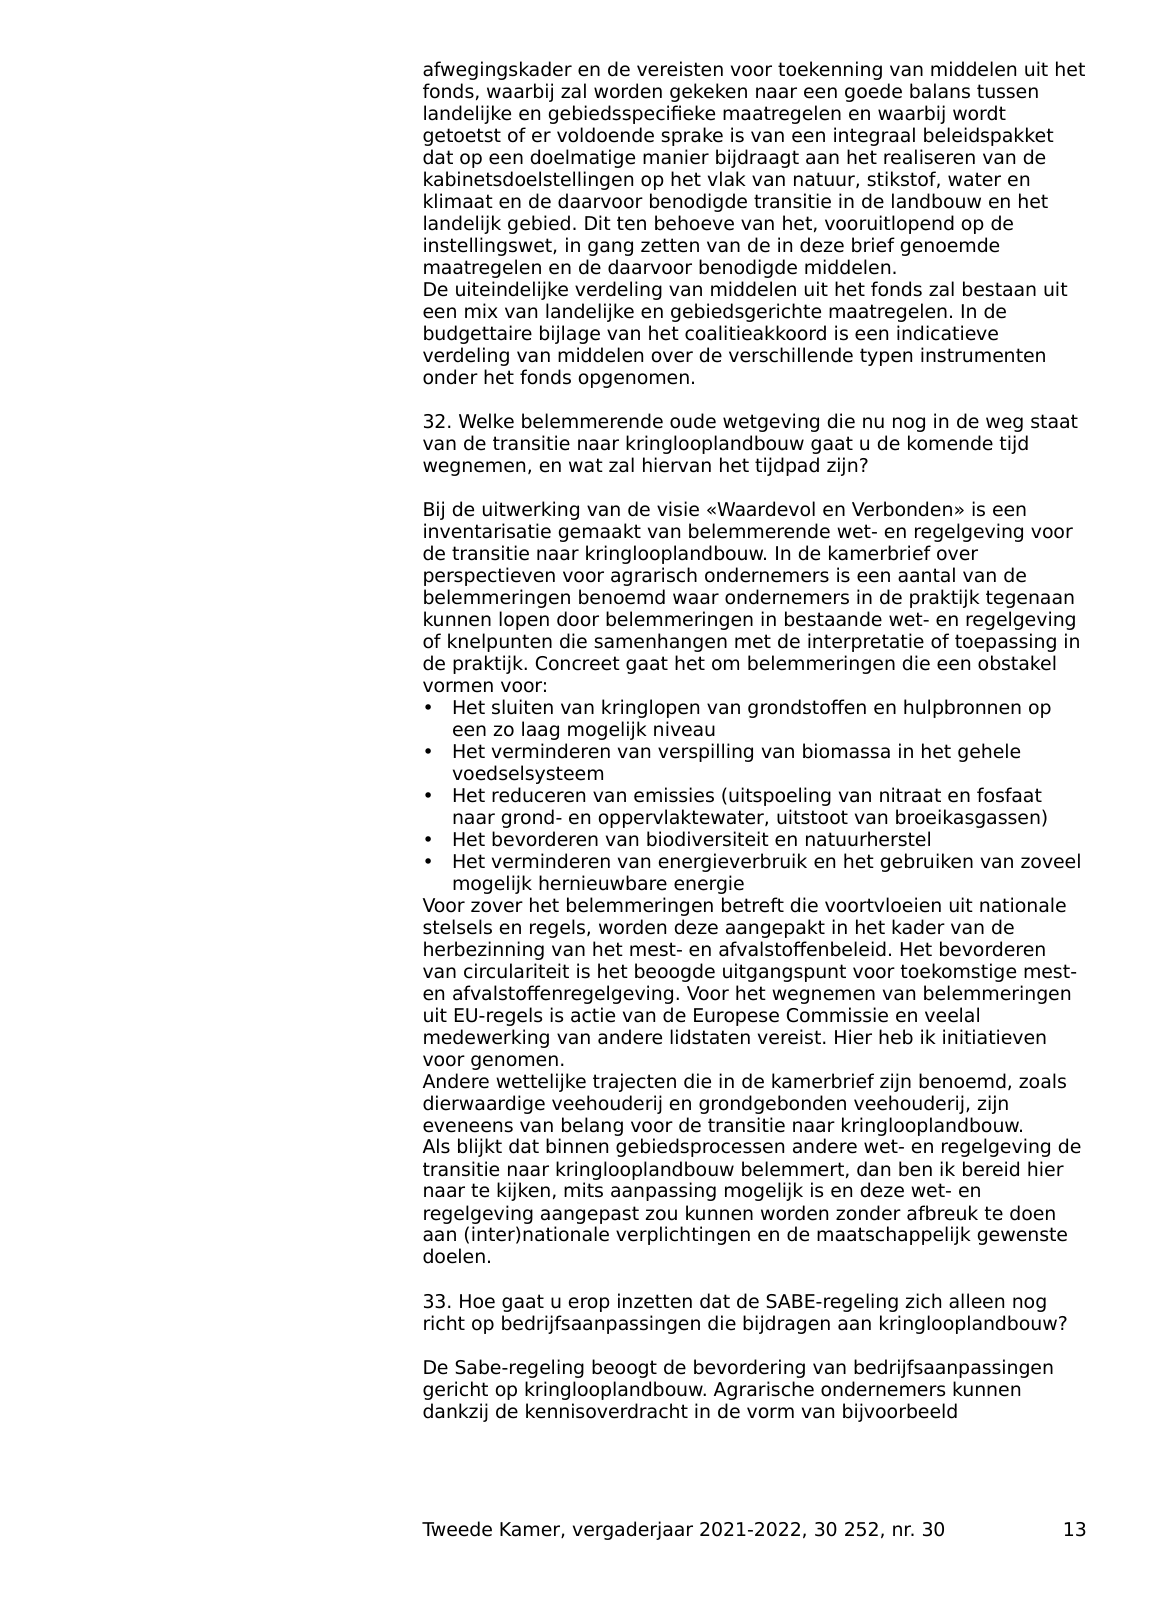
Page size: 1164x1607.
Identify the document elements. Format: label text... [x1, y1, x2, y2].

text • Het sluiten van kringlopen van grondstoffen en hulpbronnen op een zo laag mogelijk niveau [422, 697, 1087, 741]
text • Het reduceren van emissies (uitspoeling van nitraat en fosfaat naar grond- en oppervlaktewater, uitstoot van broeikasgassen) [422, 785, 1087, 829]
text Andere wettelijke trajecten die in de kamerbrief zijn benoemd, zoals dierwaardige veehouderij en grondgebonden veehouderij, zijn eveneens van belang voor de transitie naar kringlooplandbouw. [422, 1071, 1087, 1136]
text 33. Hoe gaat u erop inzetten dat de SABE-regeling zich alleen nog richt op bedrijfsaanpassingen die bijdragen aan kringlooplandbouw? [422, 1291, 1087, 1334]
text • Het bevorderen van biodiversiteit en natuurherstel [422, 829, 1087, 851]
text Bij de uitwerking van de visie «Waardevol en Verbonden» is een inventarisatie gemaakt van belemmerende wet- en regelgeving voor de transitie naar kringlooplandbouw. In de kamerbrief over perspectieven voor agrarisch ondernemers is een aantal van de belemmeringen benoemd waar ondernemers in de praktijk tegenaan kunnen lopen door belemmeringen in bestaande wet- en regelgeving of knelpunten die samenhangen met de interpretatie of toepassing in de praktijk. Concreet gaat het om belemmeringen die een obstakel vormen voor: [422, 499, 1087, 697]
text De uiteindelijke verdeling van middelen uit het fonds zal bestaan uit een mix van landelijke en gebiedsgerichte maatregelen. In de budgettaire bijlage van het coalitieakkoord is een indicatieve verdeling van middelen over de verschillende typen instrumenten onder het fonds opgenomen. [422, 279, 1087, 389]
text 32. Welke belemmerende oude wetgeving die nu nog in de weg staat van de transitie naar kringlooplandbouw gaat u de komende tijd wegnemen, en wat zal hiervan het tijdpad zijn? [422, 411, 1087, 477]
text • Het verminderen van energieverbruik en het gebruiken van zoveel mogelijk hernieuwbare energie [422, 851, 1087, 895]
text Als blijkt dat binnen gebiedsprocessen andere wet- en regelgeving de transitie naar kringlooplandbouw belemmert, dan ben ik bereid hier naar te kijken, mits aanpassing mogelijk is en deze wet- en regelgeving aangepast zou kunnen worden zonder afbreuk te doen aan (inter)nationale verplichtingen en de maatschappelijk gewenste doelen. [422, 1136, 1087, 1268]
text Voor zover het belemmeringen betreft die voortvloeien uit nationale stelsels en regels, worden deze aangepakt in het kader van de herbezinning van het mest- en afvalstoffenbeleid. Het bevorderen van circulariteit is het beoogde uitgangspunt voor toekomstige mest- en afvalstoffenregelgeving. Voor het wegnemen van belemmeringen uit EU-regels is actie van de Europese Commissie en veelal medewerking van andere lidstaten vereist. Hier heb ik initiatieven voor genomen. [422, 895, 1087, 1071]
text De Sabe-regeling beoogt de bevordering van bedrijfsaanpassingen gericht op kringlooplandbouw. Agrarische ondernemers kunnen dankzij de kennisoverdracht in de vorm van bijvoorbeeld [422, 1357, 1087, 1423]
text • Het verminderen van verspilling van biomassa in het gehele voedselsysteem [422, 741, 1087, 785]
text afwegingskader en de vereisten voor toekenning van middelen uit het fonds, waarbij zal worden gekeken naar een goede balans tussen landelijke en gebiedsspecifieke maatregelen en waarbij wordt getoetst of er voldoende sprake is van een integraal beleidspakket dat op een doelmatige manier bijdraagt aan het realiseren van de kabinetsdoelstellingen op het vlak van natuur, stikstof, water en klimaat en de daarvoor benodigde transitie in de landbouw en het landelijk gebied. Dit ten behoeve van het, vooruitlopend op de instellingswet, in gang zetten van de in deze brief genoemde maatregelen en de daarvoor benodigde middelen. [422, 59, 1087, 279]
